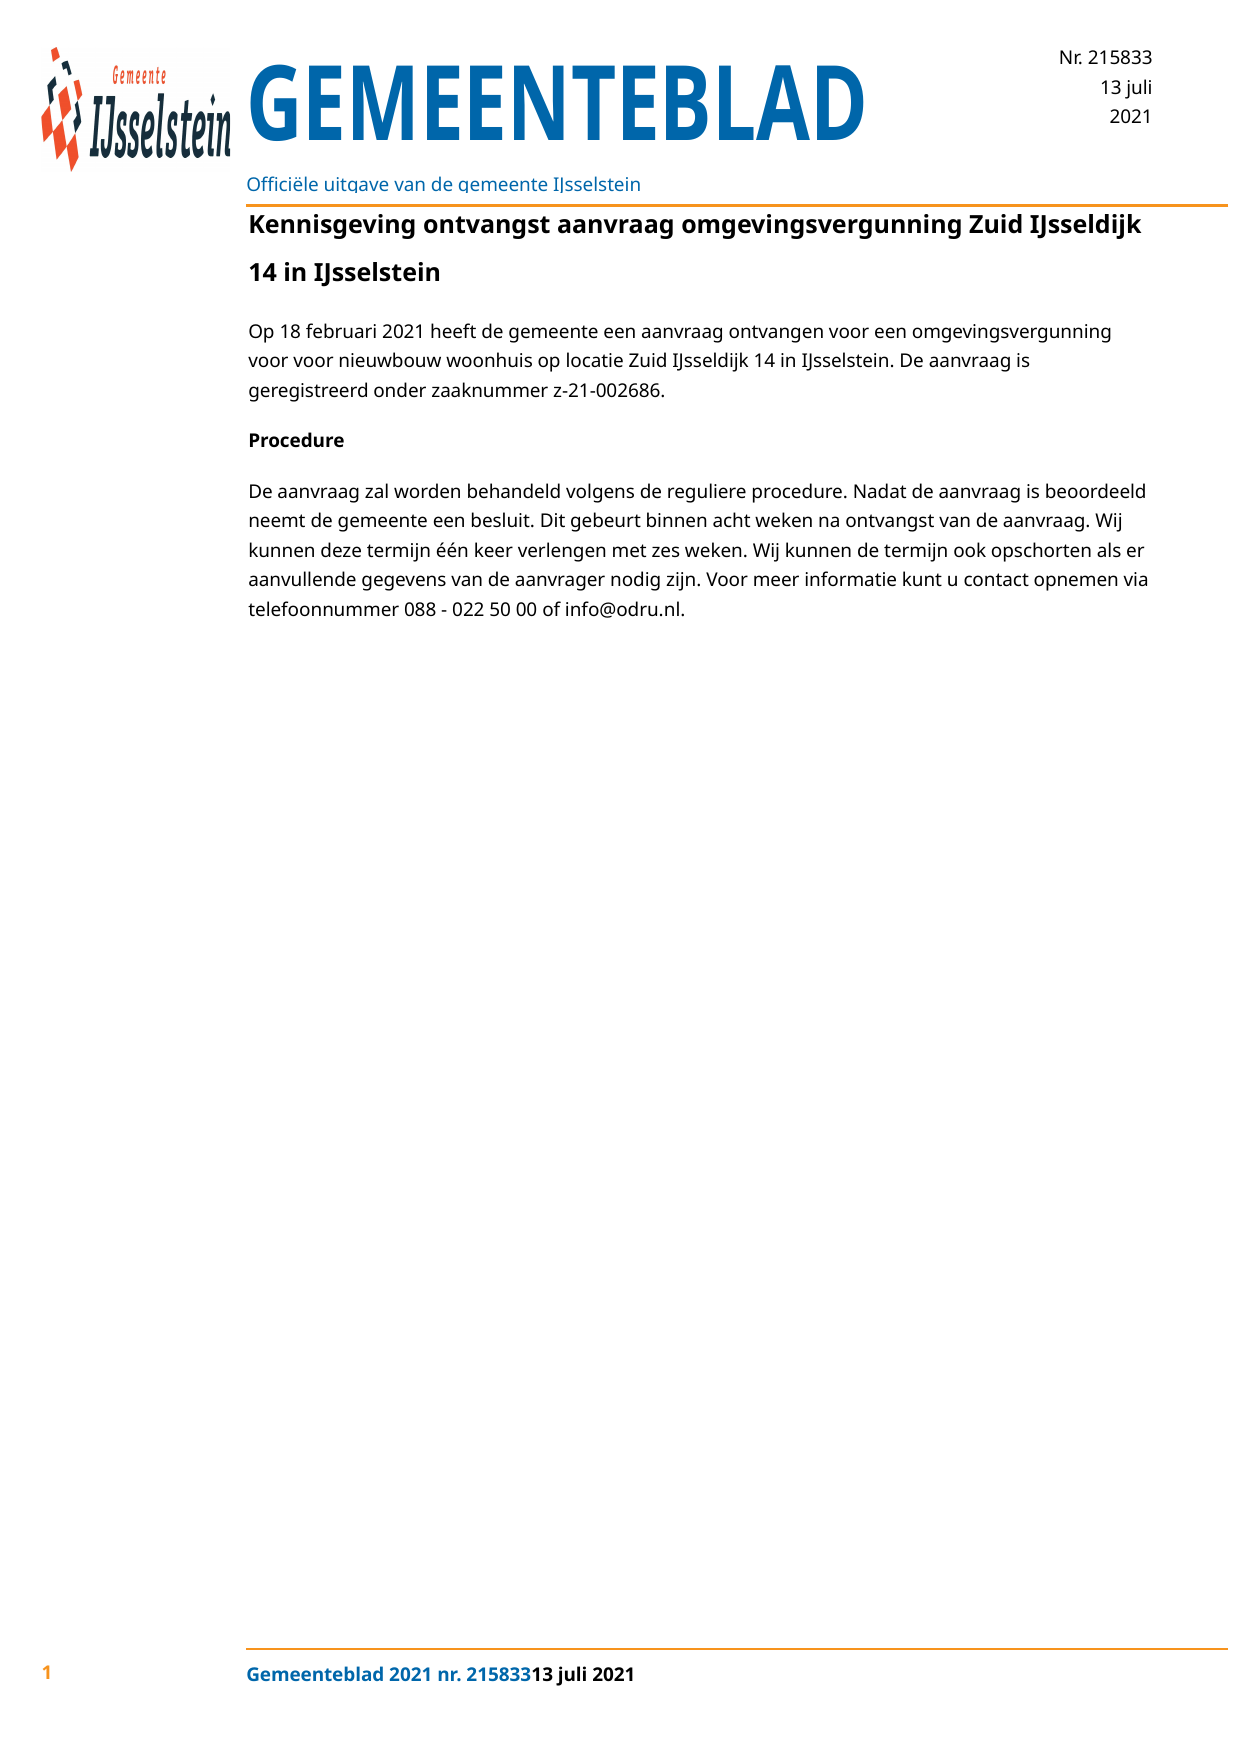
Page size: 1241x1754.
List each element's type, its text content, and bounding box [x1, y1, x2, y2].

text Procedure [248, 427, 1152, 453]
text Kennisgeving ontvangst aanvraag omgevingsvergunning Zuid IJsseldijk 14 in IJsselstein [248, 207, 1152, 288]
text De aanvraag zal worden behandeld volgens de reguliere procedure. Nadat de aanvraag is beoordeeld neemt de gemeente een besluit. Dit gebeurt binnen acht weken na ontvangst van de aanvraag. Wij kunnen deze termijn één keer verlengen met zes weken. Wij kunnen de termijn ook opschorten als er aanvullende gegevens van de aanvrager nodig zijn. Voor meer informatie kunt u contact opnemen via telefoonnummer 088 - 022 50 00 of info@odru.nl. [248, 478, 1152, 622]
text Op 18 februari 2021 heeft de gemeente een aanvraag ontvangen voor een omgevingsvergunning voor voor nieuwbouw woonhuis op locatie Zuid IJsseldijk 14 in IJsselstein. De aanvraag is geregistreerd onder zaaknummer z-21-002686. [248, 318, 1152, 403]
picture [41, 47, 231, 172]
